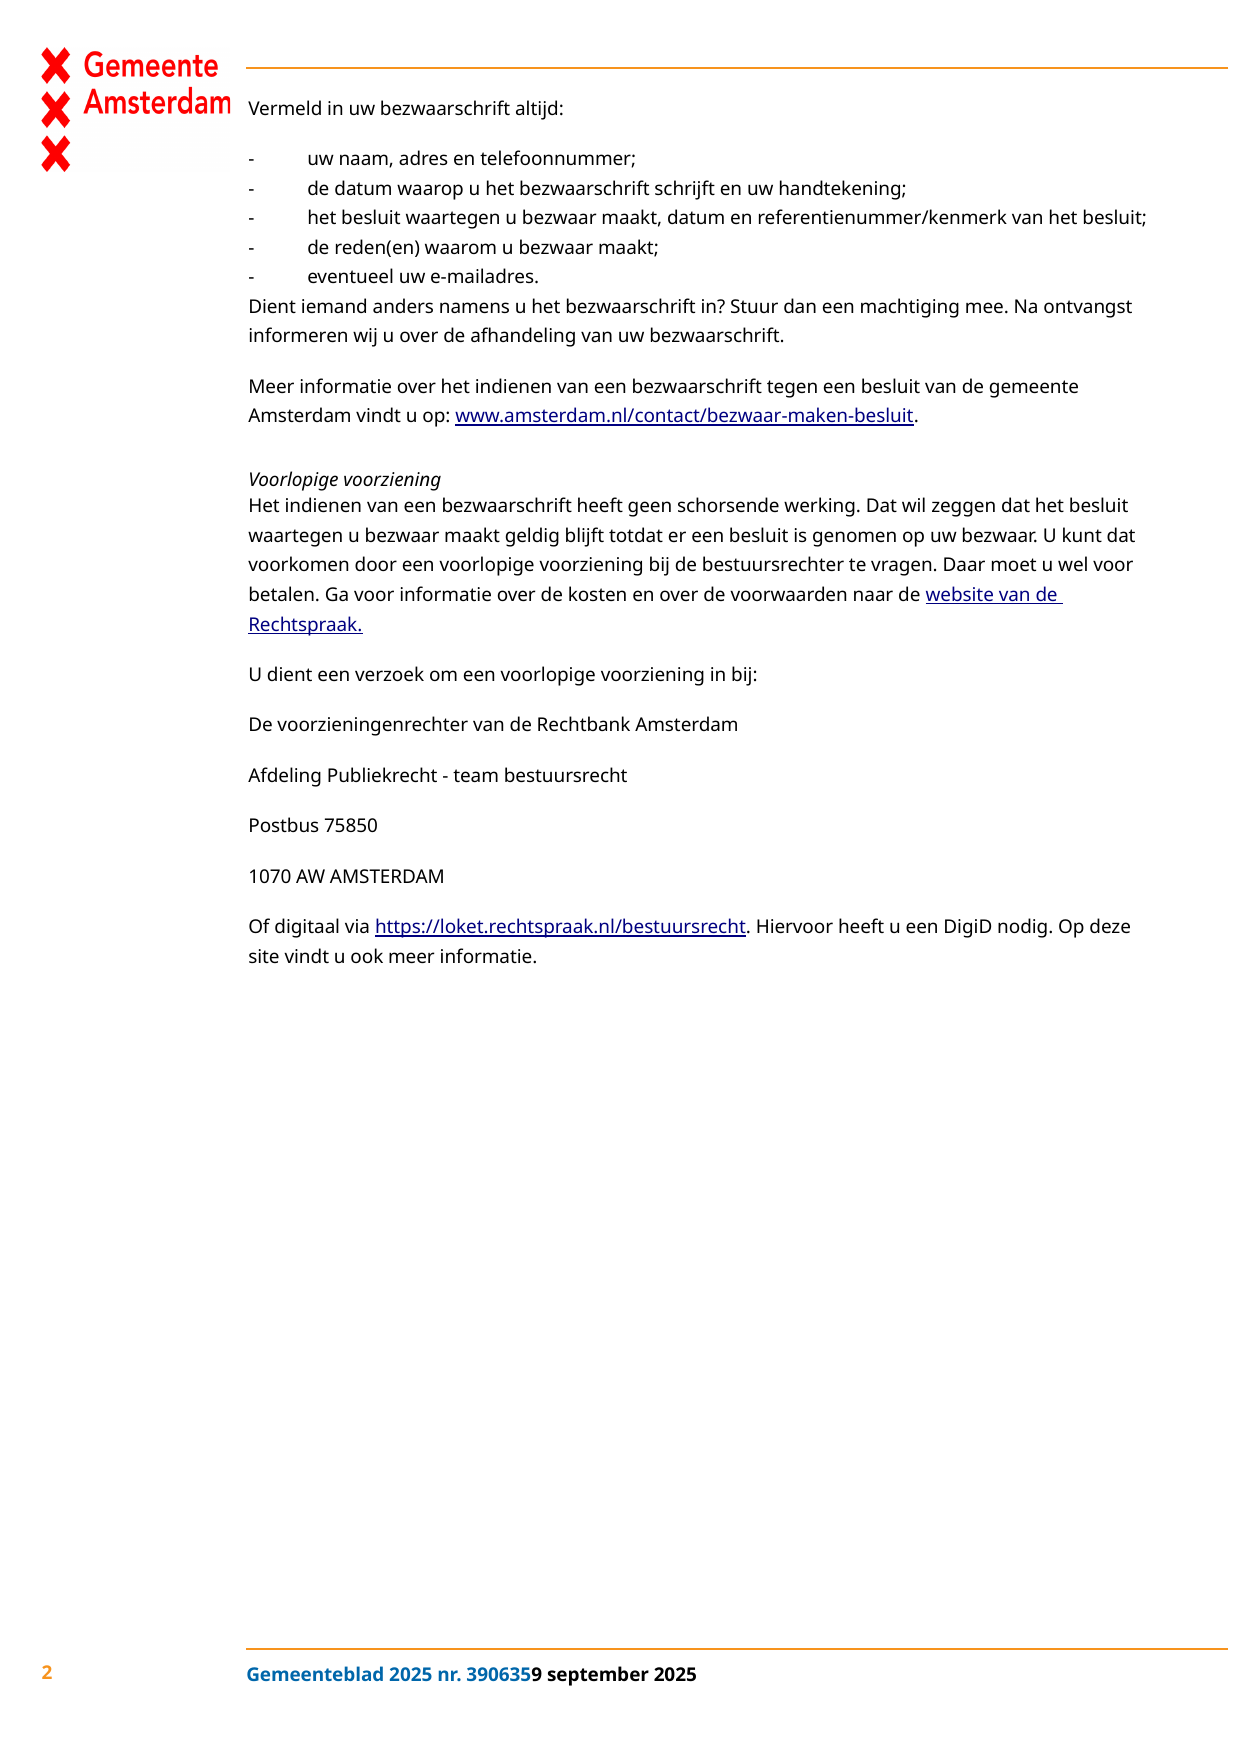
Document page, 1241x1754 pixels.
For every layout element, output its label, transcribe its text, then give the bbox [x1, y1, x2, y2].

text Dient iemand anders namens u het bezwaarschrift in? Stuur dan een machtiging mee. Na ontvangst informeren wij u over de afhandeling van uw bezwaarschrift. [248, 293, 1152, 348]
list de reden(en) waarom u bezwaar maakt; [248, 234, 1152, 260]
text Meer informatie over het indienen van een bezwaarschrift tegen een besluit van de gemeente Amsterdam vindt u op: www.amsterdam.nl/contact/bezwaar-maken-besluit. [248, 373, 1152, 428]
text Postbus 75850 [248, 812, 1152, 838]
list het besluit waartegen u bezwaar maakt, datum en referentienummer/kenmerk van het besluit; [248, 204, 1152, 230]
picture [41, 47, 231, 172]
text Vermeld in uw bezwaarschrift altijd: [248, 95, 1152, 121]
text 1070 AW AMSTERDAM [248, 863, 1152, 888]
text De voorzieningenrechter van de Rechtbank Amsterdam [248, 712, 1152, 737]
text Afdeling Publiekrecht - team bestuursrecht [248, 762, 1152, 788]
list uw naam, adres en telefoonnummer; [248, 145, 1152, 171]
list eventueel uw e-mailadres. [248, 263, 1152, 289]
text U dient een verzoek om een voorlopige voorziening in bij: [248, 661, 1152, 687]
list de datum waarop u het bezwaarschrift schrijft en uw handtekening; [248, 175, 1152, 201]
text Voorlopige voorziening [248, 467, 1152, 492]
text Het indienen van een bezwaarschrift heeft geen schorsende werking. Dat wil zeggen dat het besluit waartegen u bezwaar maakt geldig blijft totdat er een besluit is genomen op uw bezwaar. U kunt dat voorkomen door een voorlopige voorziening bij de bestuursrechter te vragen. Daar moet u wel voor betalen. Ga voor informatie over de kosten en over de voorwaarden naar de website van de Rechtspraak. [248, 492, 1152, 636]
text Of digitaal via https://loket.rechtspraak.nl/bestuursrecht. Hiervoor heeft u een DigiD nodig. Op deze site vindt u ook meer informatie. [248, 913, 1152, 968]
